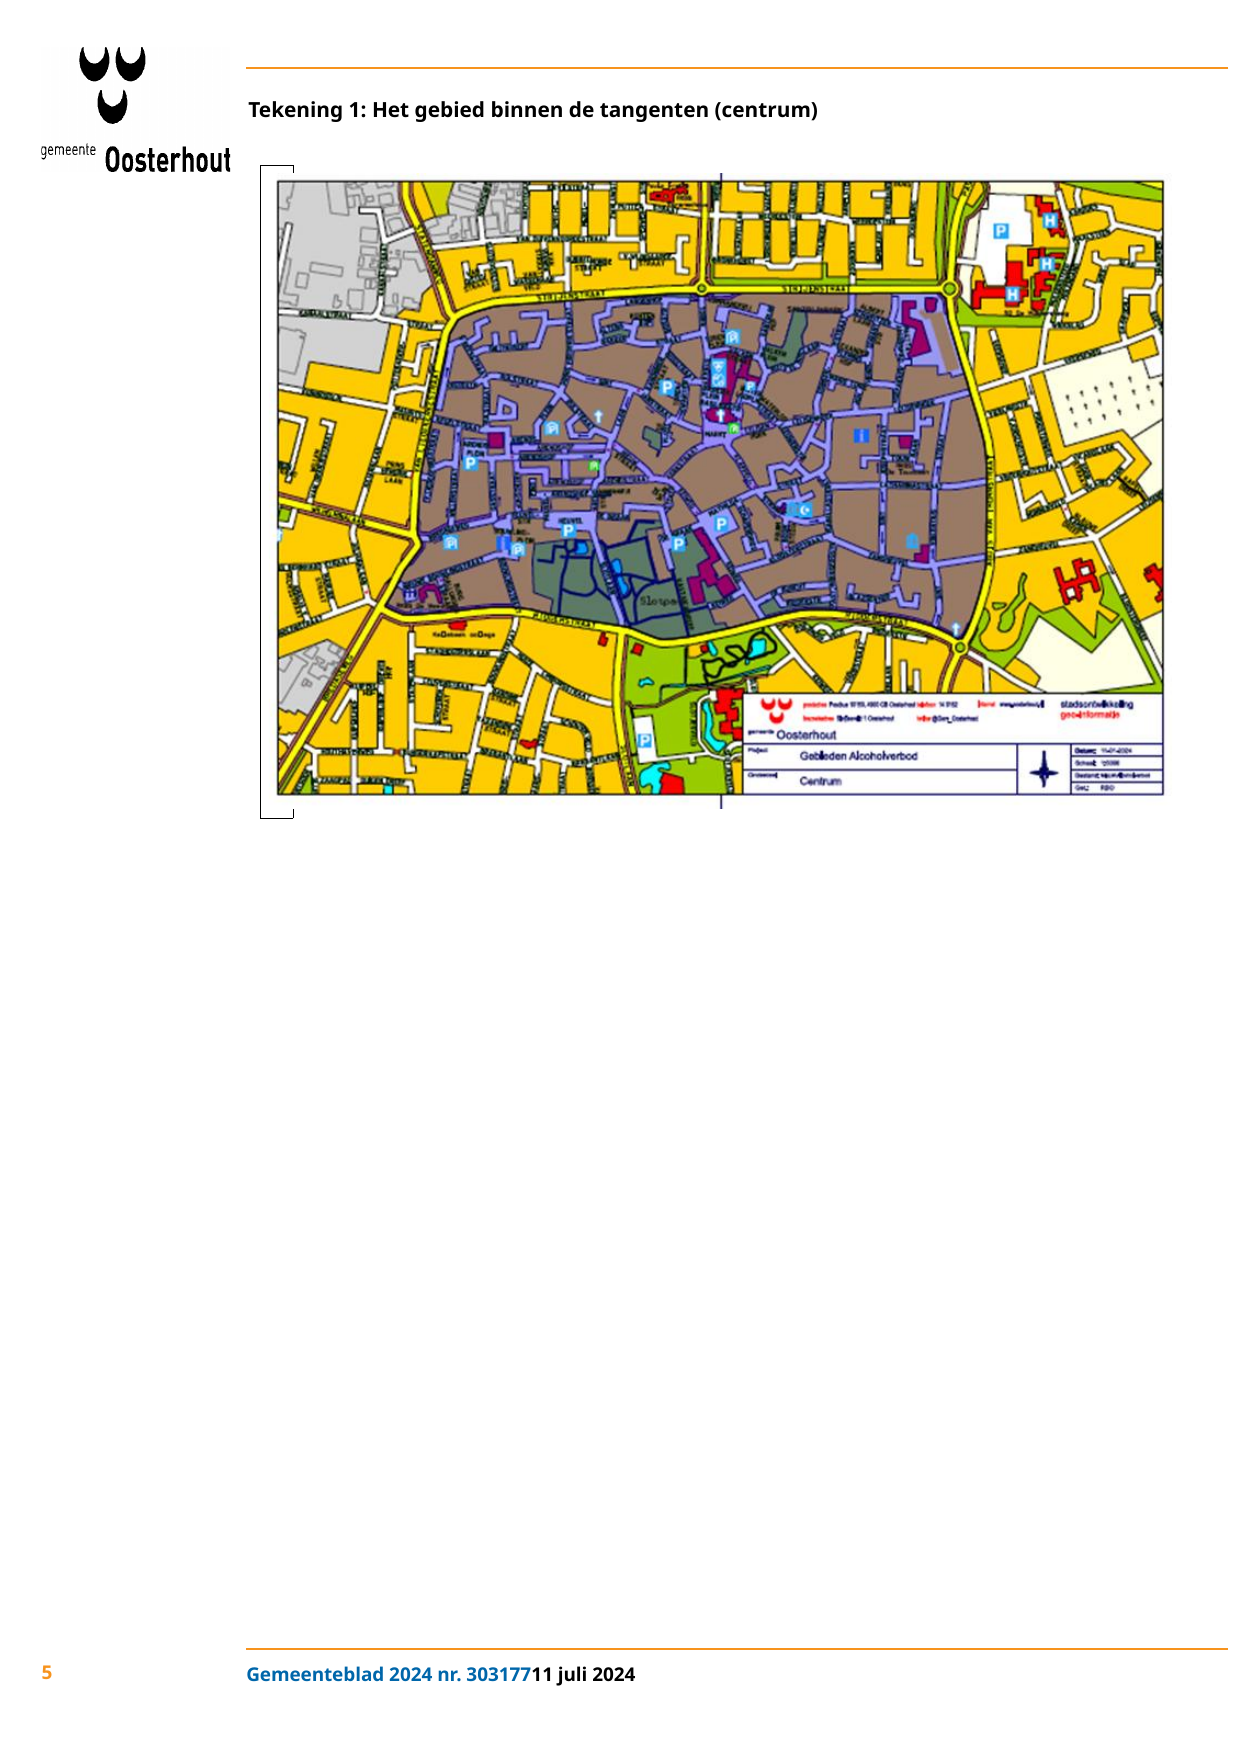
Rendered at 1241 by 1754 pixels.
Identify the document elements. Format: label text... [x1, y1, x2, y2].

picture [268, 173, 1173, 809]
text Tekening 1: Het gebied binnen de tangenten (centrum) [248, 95, 1152, 123]
picture [41, 47, 231, 172]
